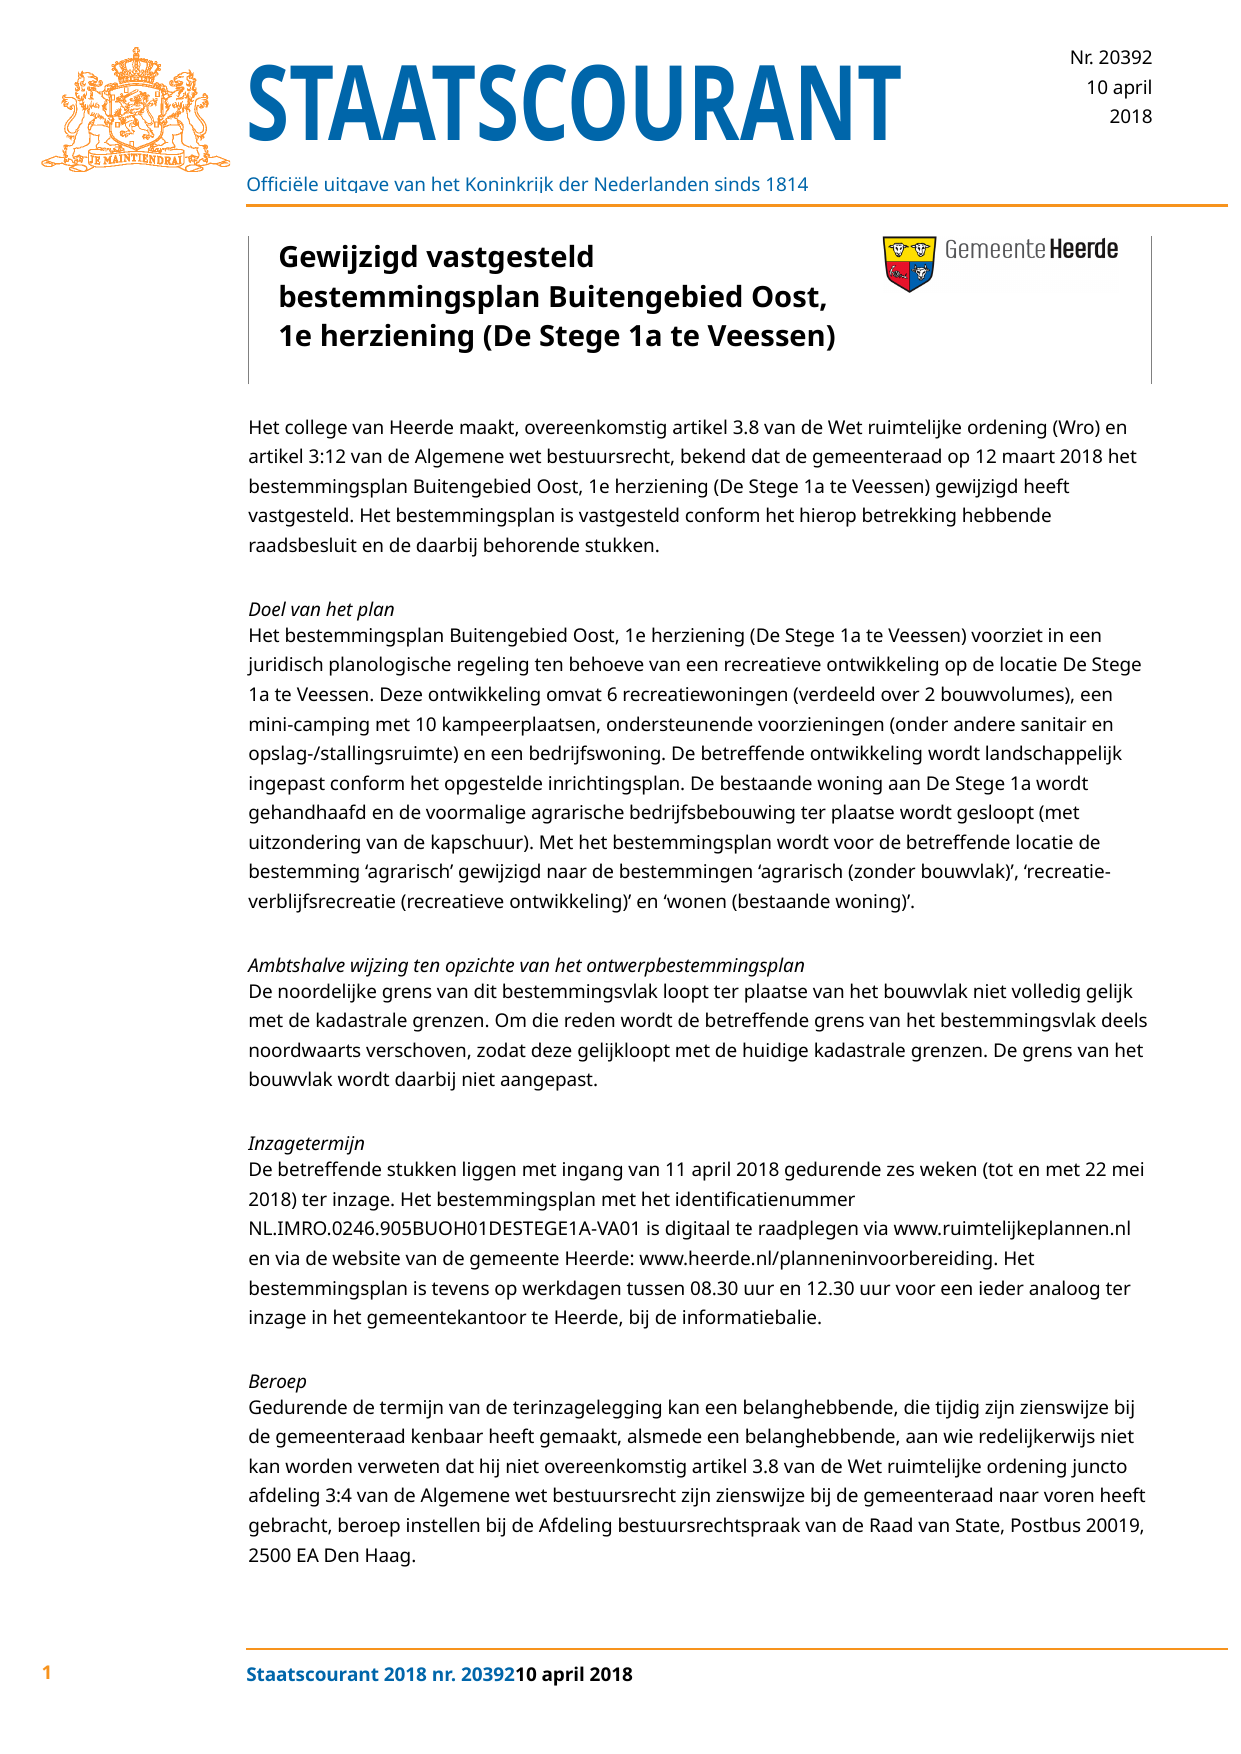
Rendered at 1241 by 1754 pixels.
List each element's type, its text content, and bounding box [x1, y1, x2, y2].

picture [882, 236, 1119, 293]
table_header [1119, 236, 1151, 292]
text De noordelijke grens van dit bestemmingsvlak loopt ter plaatse van het bouwvlak niet volledig gelijk met de kadastrale grenzen. Om die reden wordt de betreffende grens van het bestemmingsvlak deels noordwaarts verschoven, zodat deze gelijkloopt met de huidige kadastrale grenzen. De grens van het bouwvlak wordt daarbij niet aangepast. [248, 978, 1152, 1092]
picture [41, 47, 231, 172]
table_header Gewijzigd vastgesteld bestemmingsplan Buitengebied Oost, 1e herziening (De Stege 1a te Veessen) [249, 236, 850, 384]
table_header [850, 293, 1151, 384]
text De betreffende stukken liggen met ingang van 11 april 2018 gedurende zes weken (tot en met 22 mei 2018) ter inzage. Het bestemmingsplan met het identificatienummer NL.IMRO.0246.905BUOH01DESTEGE1A-VA01 is digitaal te raadplegen via www.ruimtelijkeplannen.nl en via de website van de gemeente Heerde: www.heerde.nl/planneninvoorbereiding. Het bestemmingsplan is tevens op werkdagen tussen 08.30 uur en 12.30 uur voor een ieder analoog ter inzage in het gemeentekantoor te Heerde, bij de informatiebalie. [248, 1156, 1152, 1330]
table_header [850, 236, 882, 292]
text Het college van Heerde maakt, overeenkomstig artikel 3.8 van de Wet ruimtelijke ordening (Wro) en artikel 3:12 van de Algemene wet bestuursrecht, bekend dat de gemeenteraad op 12 maart 2018 het bestemmingsplan Buitengebied Oost, 1e herziening (De Stege 1a te Veessen) gewijzigd heeft vastgesteld. Het bestemmingsplan is vastgesteld conform het hierop betrekking hebbende raadsbesluit en de daarbij behorende stukken. [248, 414, 1152, 558]
text Beroep [248, 1368, 1152, 1394]
text Inzagetermijn [248, 1131, 1152, 1156]
text Doel van het plan [248, 596, 1152, 622]
text Het bestemmingsplan Buitengebied Oost, 1e herziening (De Stege 1a te Veessen) voorziet in een juridisch planologische regeling ten behoeve van een recreatieve ontwikkeling op de locatie De Stege 1a te Veessen. Deze ontwikkeling omvat 6 recreatiewoningen (verdeeld over 2 bouwvolumes), een mini-camping met 10 kampeerplaatsen, ondersteunende voorzieningen (onder andere sanitair en opslag-/stallingsruimte) en een bedrijfswoning. De betreffende ontwikkeling wordt landschappelijk ingepast conform het opgestelde inrichtingsplan. De bestaande woning aan De Stege 1a wordt gehandhaafd en de voormalige agrarische bedrijfsbebouwing ter plaatse wordt gesloopt (met uitzondering van de kapschuur). Met het bestemmingsplan wordt voor de betreffende locatie de bestemming ‘agrarisch’ gewijzigd naar de bestemmingen ‘agrarisch (zonder bouwvlak)’, ‘recreatie-verblijfsrecreatie (recreatieve ontwikkeling)’ en ‘wonen (bestaande woning)’. [248, 622, 1152, 914]
text Gedurende de termijn van de terinzagelegging kan een belanghebbende, die tijdig zijn zienswijze bij de gemeenteraad kenbaar heeft gemaakt, alsmede een belanghebbende, aan wie redelijkerwijs niet kan worden verweten dat hij niet overeenkomstig artikel 3.8 van de Wet ruimtelijke ordening juncto afdeling 3:4 van de Algemene wet bestuursrecht zijn zienswijze bij de gemeenteraad naar voren heeft gebracht, beroep instellen bij de Afdeling bestuursrechtspraak van de Raad van State, Postbus 20019, 2500 EA Den Haag. [248, 1394, 1152, 1568]
text Ambtshalve wijzing ten opzichte van het ontwerpbestemmingsplan [248, 952, 1152, 978]
